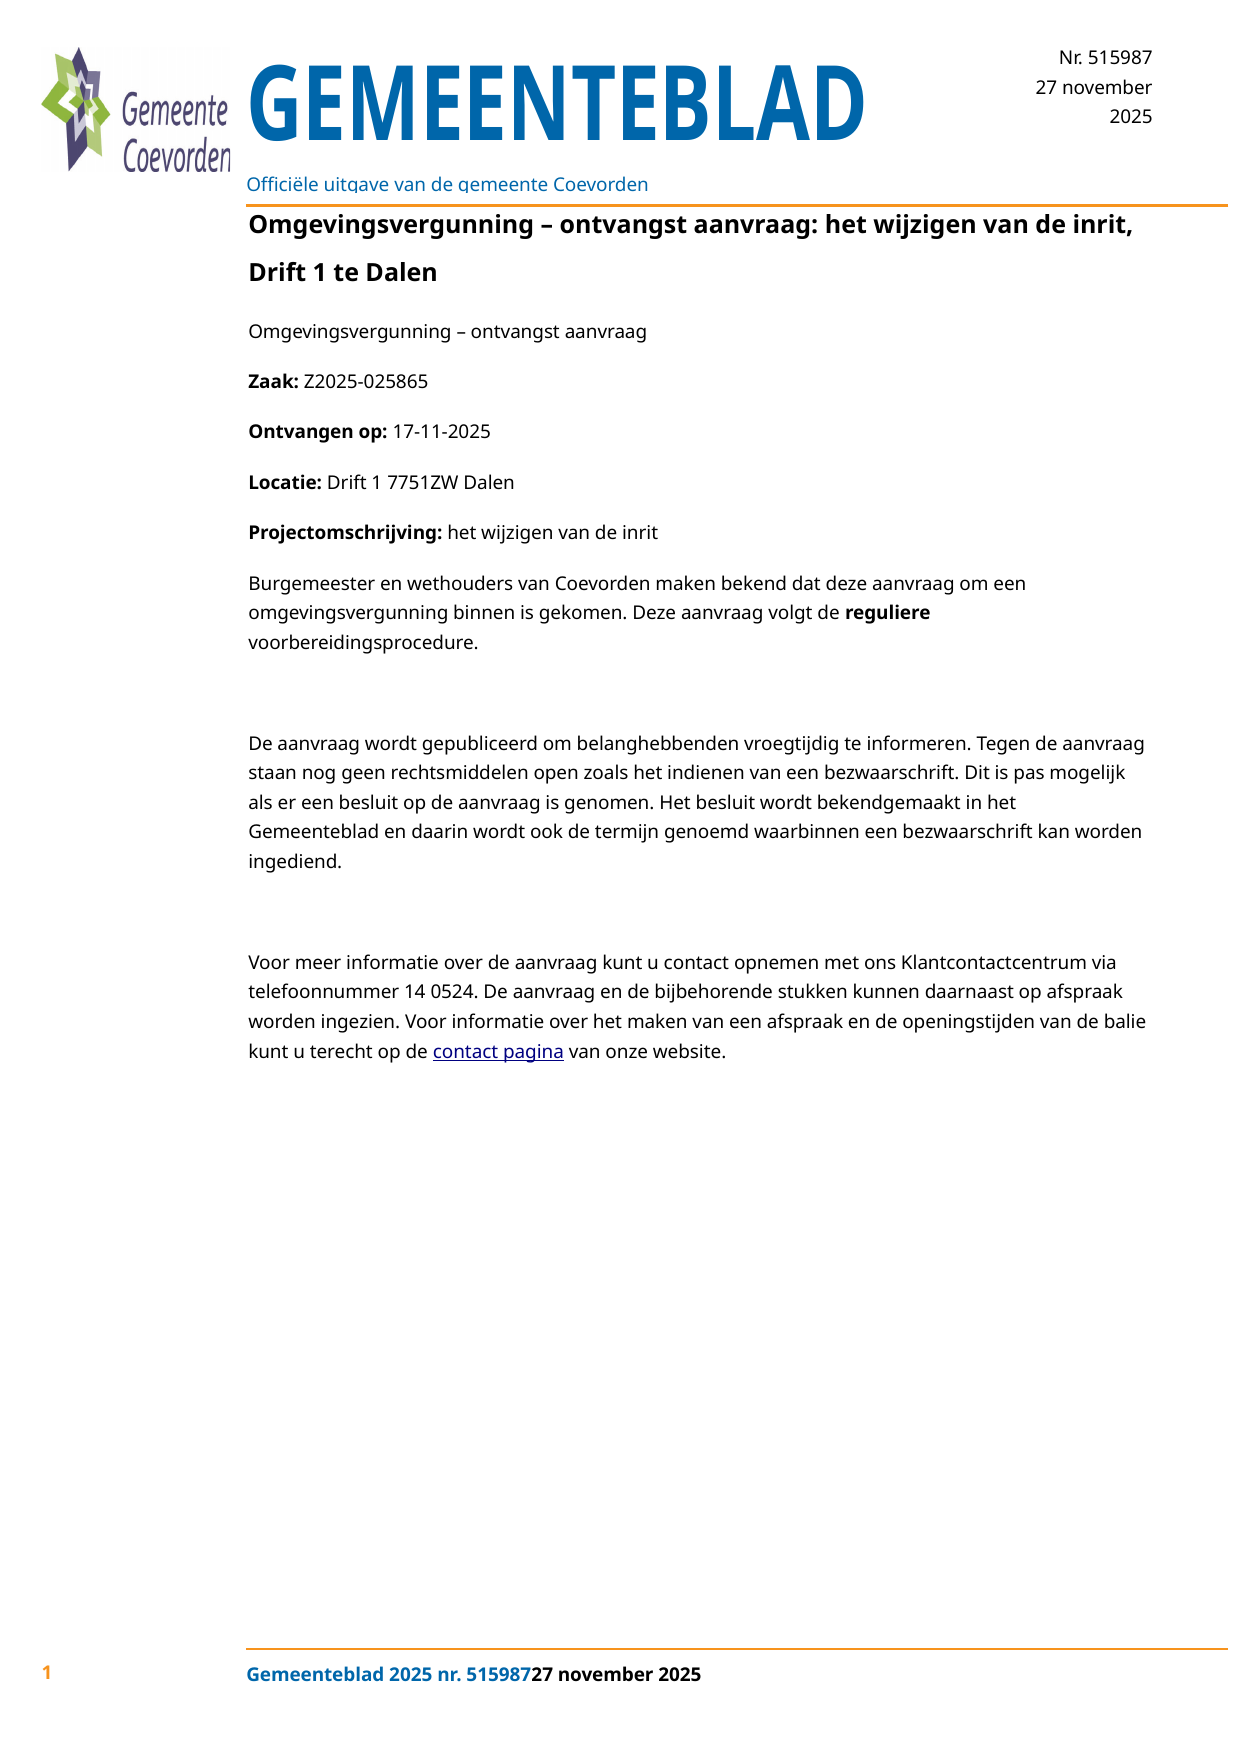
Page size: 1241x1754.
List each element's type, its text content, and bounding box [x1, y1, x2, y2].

text Voor meer informatie over de aanvraag kunt u contact opnemen met ons Klantcontactcentrum via telefoonnummer 14 0524. De aanvraag en de bijbehorende stukken kunnen daarnaast op afspraak worden ingezien. Voor informatie over het maken van een afspraak en de openingstijden van de balie kunt u terecht op de contact pagina van onze website. [248, 949, 1152, 1064]
text Omgevingsvergunning – ontvangst aanvraag [248, 318, 1152, 344]
text Omgevingsvergunning – ontvangst aanvraag: het wijzigen van de inrit, Drift 1 te Dalen [248, 207, 1152, 288]
text Burgemeester en wethouders van Coevorden maken bekend dat deze aanvraag om een omgevingsvergunning binnen is gekomen. Deze aanvraag volgt de reguliere voorbereidingsprocedure. [248, 570, 1152, 655]
picture [41, 47, 231, 172]
text Zaak: Z2025-025865 [248, 368, 1152, 394]
text Locatie: Drift 1 7751ZW Dalen [248, 469, 1152, 495]
text Ontvangen op: 17-11-2025 [248, 419, 1152, 444]
text Projectomschrijving: het wijzigen van de inrit [248, 519, 1152, 545]
text De aanvraag wordt gepubliceerd om belanghebbenden vroegtijdig te informeren. Tegen de aanvraag staan nog geen rechtsmiddelen open zoals het indienen van een bezwaarschrift. Dit is pas mogelijk als er een besluit op de aanvraag is genomen. Het besluit wordt bekendgemaakt in het Gemeenteblad en daarin wordt ook de termijn genoemd waarbinnen een bezwaarschrift kan worden ingediend. [248, 730, 1152, 874]
